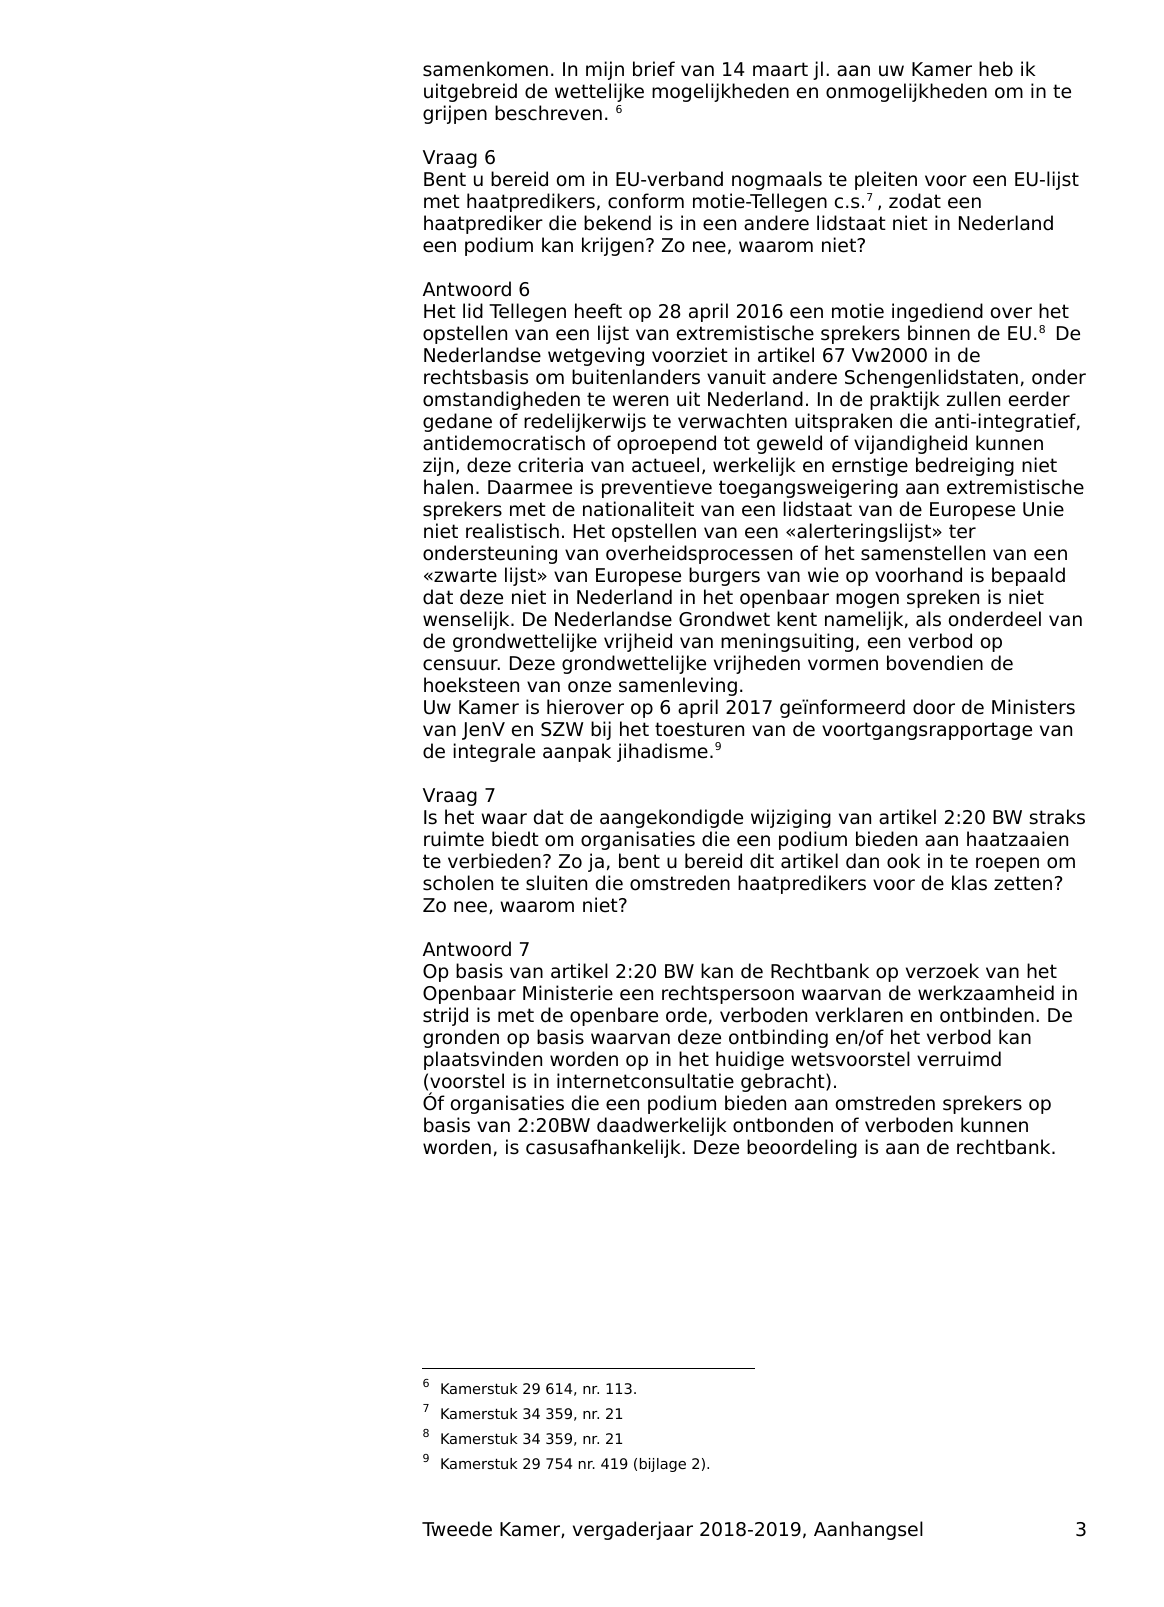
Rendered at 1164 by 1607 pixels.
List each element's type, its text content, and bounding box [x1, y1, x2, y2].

text Het lid Tellegen heeft op 28 april 2016 een motie ingediend over het opstellen van een lijst van extremistische sprekers binnen de EU. De Nederlandse wetgeving voorziet in artikel 67 Vw2000 in de rechtsbasis om buitenlanders vanuit andere Schengenlidstaten, onder omstandigheden te weren uit Nederland. In de praktijk zullen eerder gedane of redelijkerwijs te verwachten uitspraken die anti-integratief, antidemocratisch of oproepend tot geweld of vijandigheid kunnen zijn, deze criteria van actueel, werkelijk en ernstige bedreiging niet halen. Daarmee is preventieve toegangsweigering aan extremistische sprekers met de nationaliteit van een lidstaat van de Europese Unie niet realistisch. Het opstellen van een «alerteringslijst» ter ondersteuning van overheidsprocessen of het samenstellen van een «zwarte lijst» van Europese burgers van wie op voorhand is bepaald dat deze niet in Nederland in het openbaar mogen spreken is niet wenselijk. De Nederlandse Grondwet kent namelijk, als onderdeel van de grondwettelijke vrijheid van meningsuiting, een verbod op censuur. Deze grondwettelijke vrijheden vormen bovendien de hoeksteen van onze samenleving. [422, 301, 1087, 697]
text Is het waar dat de aangekondigde wijziging van artikel 2:20 BW straks ruimte biedt om organisaties die een podium bieden aan haatzaaien te verbieden? Zo ja, bent u bereid dit artikel dan ook in te roepen om scholen te sluiten die omstreden haatpredikers voor de klas zetten? Zo nee, waarom niet? [422, 807, 1087, 917]
text Bent u bereid om in EU-verband nogmaals te pleiten voor een EU-lijst met haatpredikers, conform motie-Tellegen c.s., zodat een haatprediker die bekend is in een andere lidstaat niet in Nederland een podium kan krijgen? Zo nee, waarom niet? [422, 169, 1087, 257]
text Op basis van artikel 2:20 BW kan de Rechtbank op verzoek van het Openbaar Ministerie een rechtspersoon waarvan de werkzaamheid in strijd is met de openbare orde, verboden verklaren en ontbinden. De gronden op basis waarvan deze ontbinding en/of het verbod kan plaatsvinden worden op in het huidige wetsvoorstel verruimd (voorstel is in internetconsultatie gebracht). [422, 961, 1087, 1093]
text Antwoord 6 [422, 279, 1087, 301]
text Óf organisaties die een podium bieden aan omstreden sprekers op basis van 2:20BW daadwerkelijk ontbonden of verboden kunnen worden, is casusafhankelijk. Deze beoordeling is aan de rechtbank. [422, 1093, 1087, 1159]
text Uw Kamer is hierover op 6 april 2017 geïnformeerd door de Ministers van JenV en SZW bij het toesturen van de voortgangsrapportage van de integrale aanpak jihadisme. [422, 697, 1087, 763]
text Antwoord 7 [422, 939, 1087, 961]
text Kamerstuk 29 614, nr. 113. [422, 1377, 1087, 1399]
text Kamerstuk 34 359, nr. 21 [422, 1427, 1087, 1449]
text Kamerstuk 29 754 nr. 419 (bijlage 2). [422, 1452, 1087, 1474]
text Vraag 7 [422, 785, 1087, 807]
text samenkomen. In mijn brief van 14 maart jl. aan uw Kamer heb ik uitgebreid de wettelijke mogelijkheden en onmogelijkheden om in te grijpen beschreven. [422, 59, 1087, 125]
text Vraag 6 [422, 147, 1087, 169]
text Kamerstuk 34 359, nr. 21 [422, 1402, 1087, 1424]
